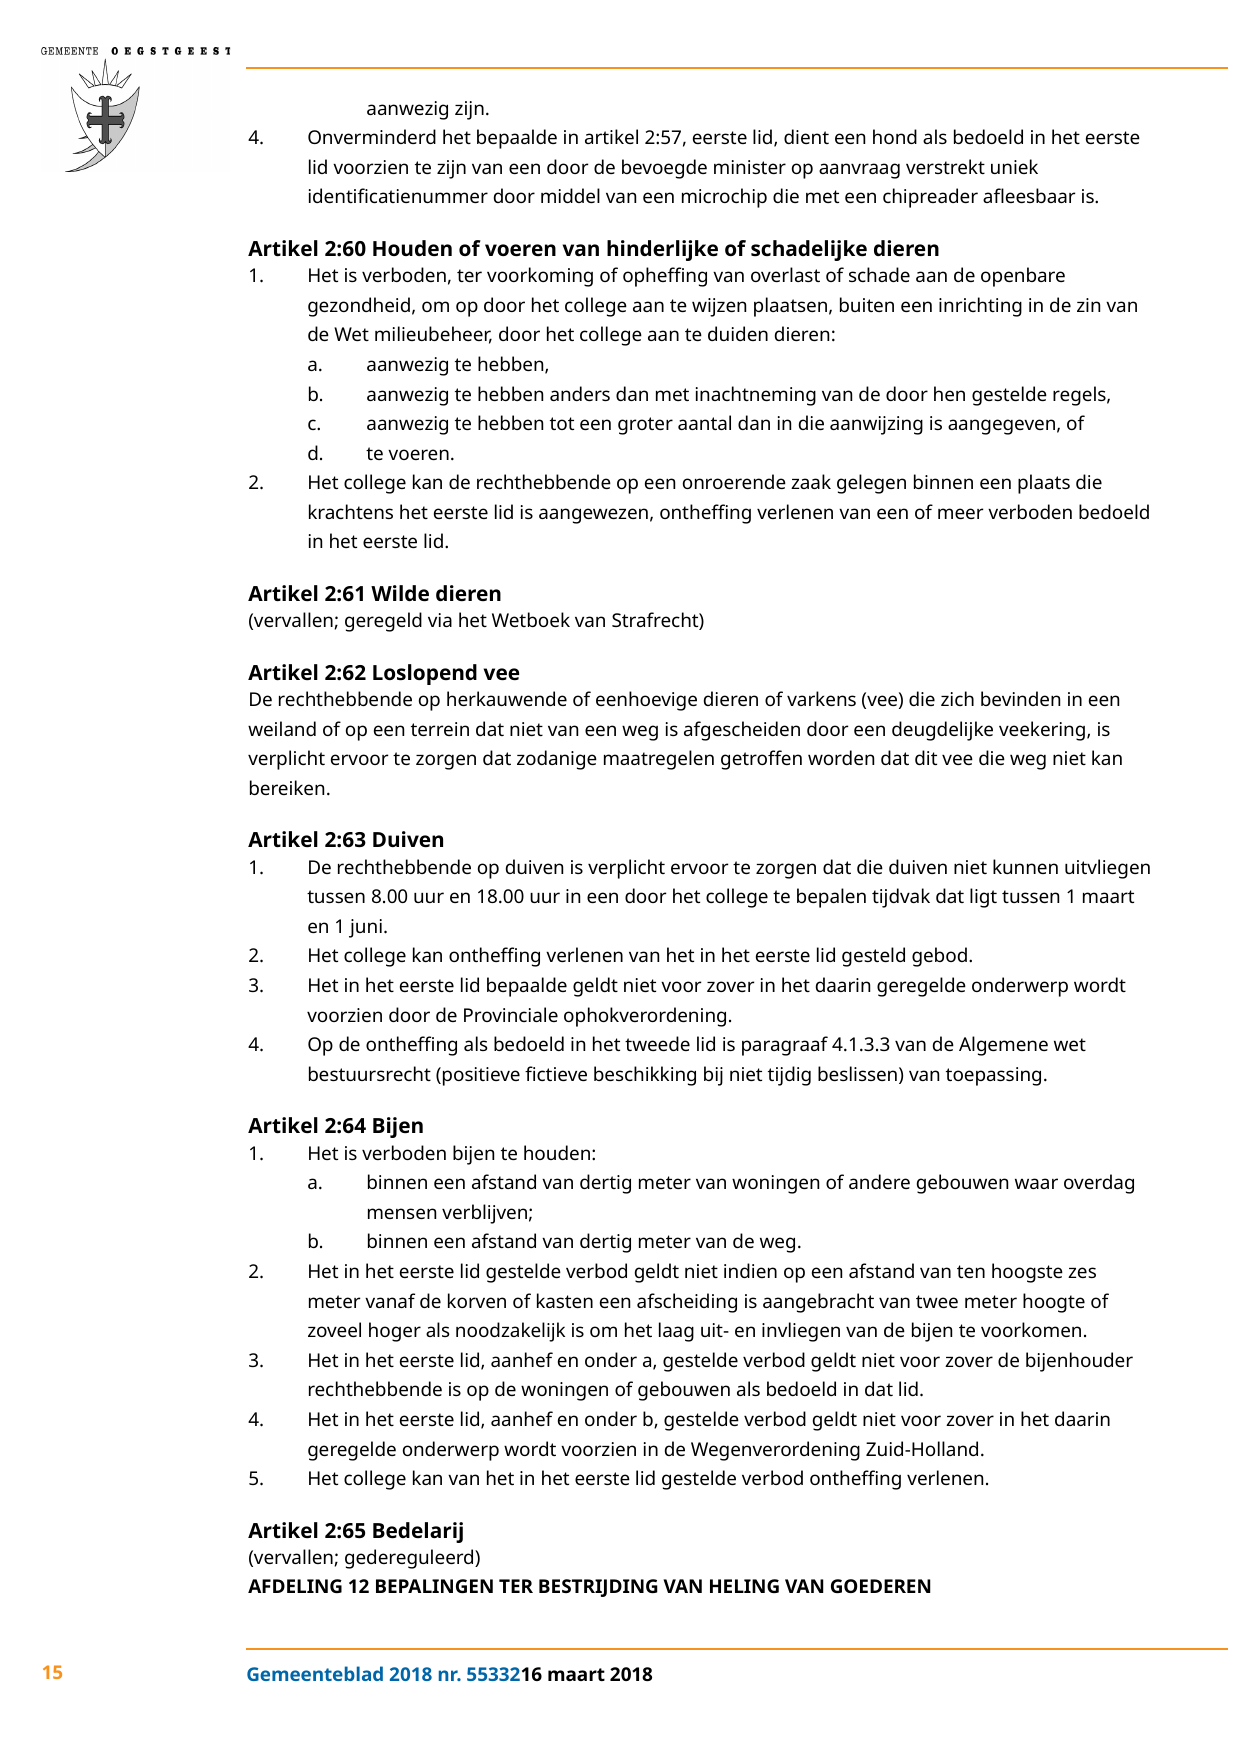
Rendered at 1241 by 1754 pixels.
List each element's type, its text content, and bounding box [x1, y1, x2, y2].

list De rechthebbende op duiven is verplicht ervoor te zorgen dat die duiven niet kunnen uitvliegen tussen 8.00 uur en 18.00 uur in een door het college te bepalen tijdvak dat ligt tussen 1 maart en 1 juni. [248, 854, 1152, 939]
text Artikel 2:60 Houden of voeren van hinderlijke of schadelijke dieren [248, 234, 1152, 262]
text Artikel 2:64 Bijen [248, 1111, 1152, 1140]
list Het in het eerste lid gestelde verbod geldt niet indien op een afstand van ten hoogste zes meter vanaf de korven of kasten een afscheiding is aangebracht van twee meter hoogte of zoveel hoger als noodzakelijk is om het laag uit- en invliegen van de bijen te voorkomen. [248, 1258, 1152, 1343]
list Het in het eerste lid, aanhef en onder a, gestelde verbod geldt niet voor zover de bijenhouder rechthebbende is op de woningen of gebouwen als bedoeld in dat lid. [248, 1347, 1152, 1402]
list Het college kan van het in het eerste lid gestelde verbod ontheffing verlenen. [248, 1465, 1152, 1491]
text Artikel 2:63 Duiven [248, 826, 1152, 854]
list Op de ontheffing als bedoeld in het tweede lid is paragraaf 4.1.3.3 van de Algemene wet bestuursrecht (positieve fictieve beschikking bij niet tijdig beslissen) van toepassing. [248, 1031, 1152, 1087]
list Het in het eerste lid bepaalde geldt niet voor zover in het daarin geregelde onderwerp wordt voorzien door de Provinciale ophokverordening. [248, 972, 1152, 1028]
list te voeren. [307, 440, 1152, 466]
text (vervallen; geregeld via het Wetboek van Strafrecht) [248, 607, 1152, 633]
text AFDELING 12 BEPALINGEN TER BESTRIJDING VAN HELING VAN GOEDEREN [248, 1574, 1152, 1599]
list binnen een afstand van dertig meter van de weg. [307, 1229, 1152, 1254]
text Artikel 2:62 Loslopend vee [248, 658, 1152, 686]
list Het college kan de rechthebbende op een onroerende zaak gelegen binnen een plaats die krachtens het eerste lid is aangewezen, ontheffing verlenen van een of meer verboden bedoeld in het eerste lid. [248, 469, 1152, 554]
list Het college kan ontheffing verlenen van het in het eerste lid gesteld gebod. [248, 943, 1152, 968]
list Het in het eerste lid, aanhef en onder b, gestelde verbod geldt niet voor zover in het daarin geregelde onderwerp wordt voorzien in de Wegenverordening Zuid-Holland. [248, 1406, 1152, 1461]
text De rechthebbende op herkauwende of eenhoevige dieren of varkens (vee) die zich bevinden in een weiland of op een terrein dat niet van een weg is afgescheiden door een deugdelijke veekering, is verplicht ervoor te zorgen dat zodanige maatregelen getroffen worden dat dit vee die weg niet kan bereiken. [248, 686, 1152, 801]
list aanwezig te hebben, [307, 351, 1152, 377]
list binnen een afstand van dertig meter van woningen of andere gebouwen waar overdag mensen verblijven; [307, 1169, 1152, 1225]
list Onverminderd het bepaalde in artikel 2:57, eerste lid, dient een hond als bedoeld in het eerste lid voorzien te zijn van een door de bevoegde minister op aanvraag verstrekt uniek identificatienummer door middel van een microchip die met een chipreader afleesbaar is. [248, 124, 1152, 209]
list Het is verboden bijen te houden: [248, 1140, 1152, 1166]
list aanwezig te hebben tot een groter aantal dan in die aanwijzing is aangegeven, of [307, 410, 1152, 436]
list aanwezig te hebben anders dan met inachtneming van de door hen gestelde regels, [307, 381, 1152, 406]
picture [41, 47, 231, 172]
list aanwezig zijn. [307, 95, 1152, 121]
text Artikel 2:65 Bedelarij [248, 1516, 1152, 1544]
text Artikel 2:61 Wilde dieren [248, 579, 1152, 607]
list Het is verboden, ter voorkoming of opheffing van overlast of schade aan de openbare gezondheid, om op door het college aan te wijzen plaatsen, buiten een inrichting in de zin van de Wet milieubeheer, door het college aan te duiden dieren: [248, 262, 1152, 347]
text (vervallen; gedereguleerd) [248, 1544, 1152, 1570]
